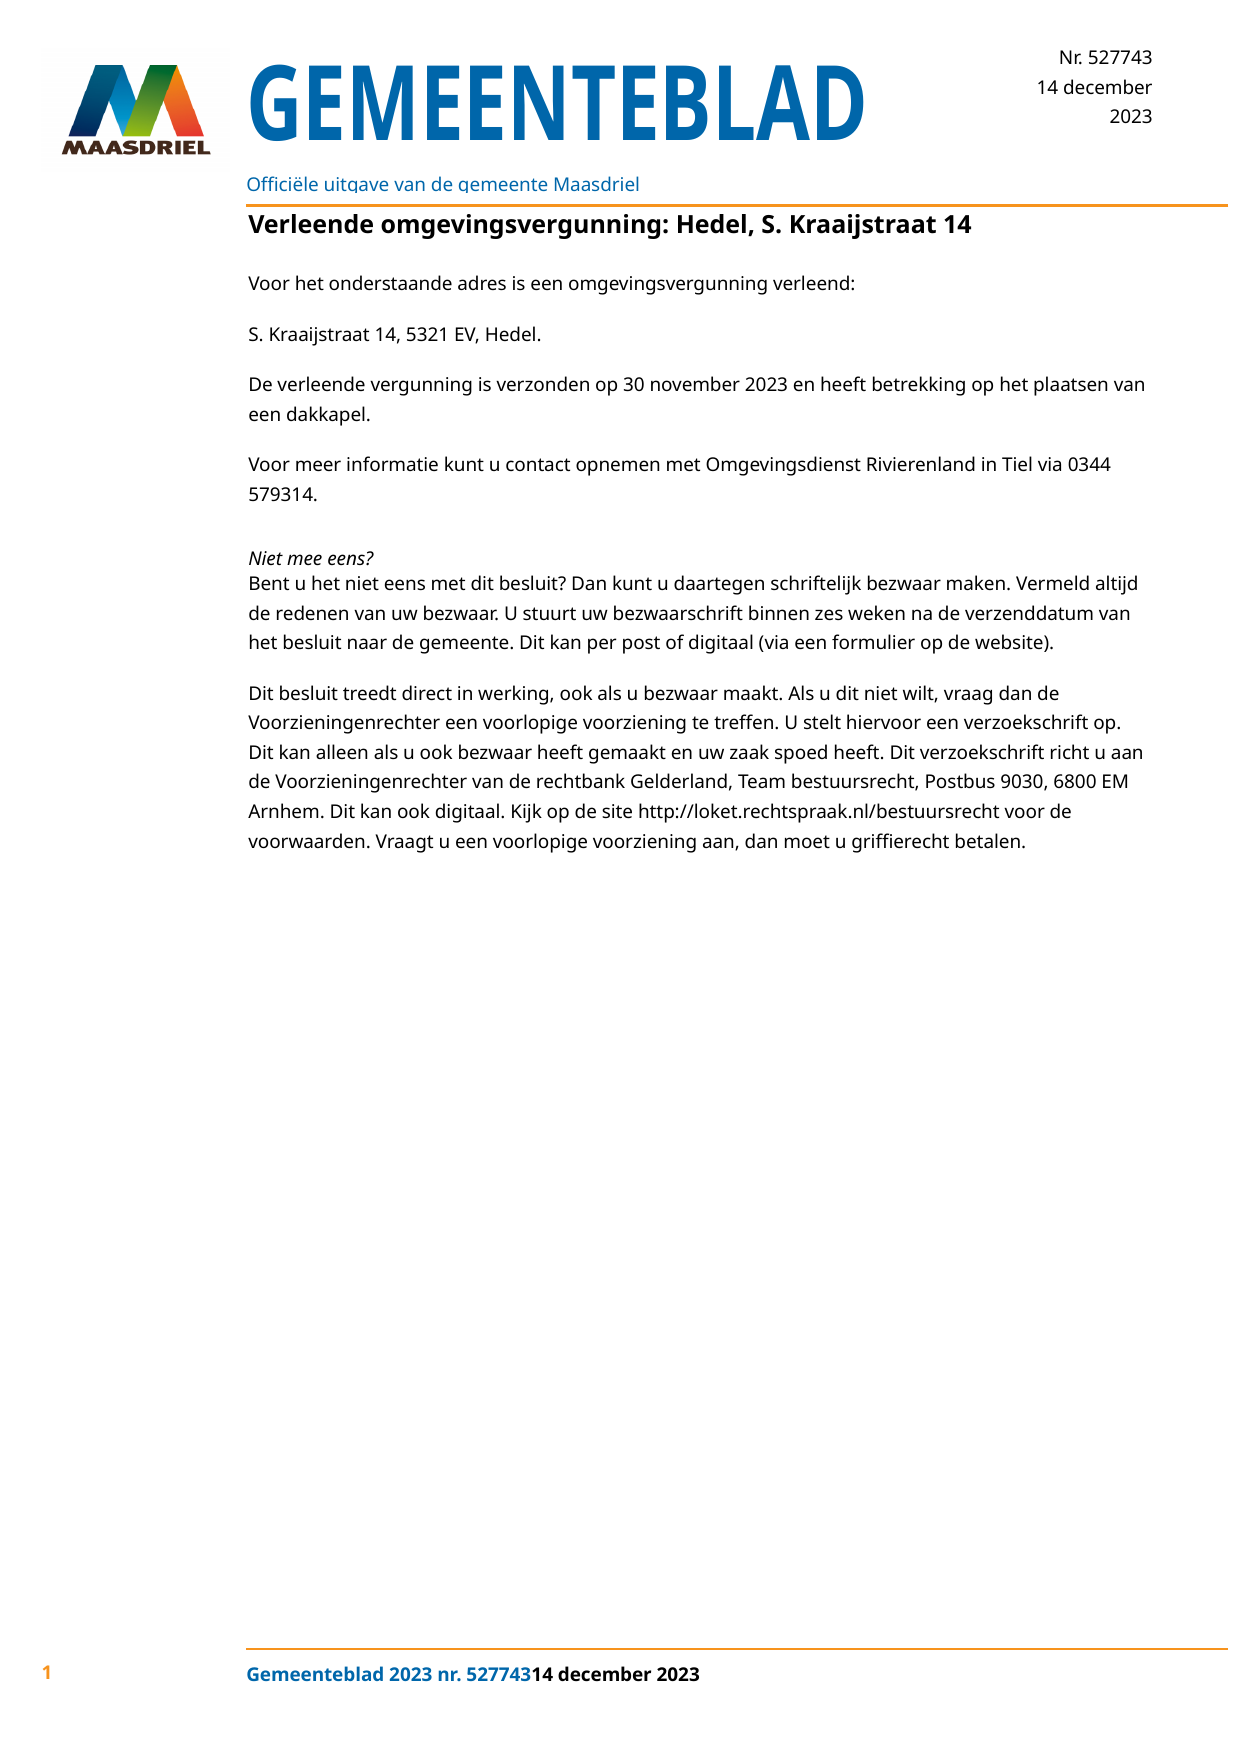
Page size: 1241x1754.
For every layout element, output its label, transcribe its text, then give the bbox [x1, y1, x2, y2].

text Verleende omgevingsvergunning: Hedel, S. Kraaijstraat 14 [248, 207, 1152, 241]
text Bent u het niet eens met dit besluit? Dan kunt u daartegen schriftelijk bezwaar maken. Vermeld altijd de redenen van uw bezwaar. U stuurt uw bezwaarschrift binnen zes weken na de verzenddatum van het besluit naar de gemeente. Dit kan per post of digitaal (via een formulier op de website). [248, 570, 1152, 655]
text Voor meer informatie kunt u contact opnemen met Omgevingsdienst Rivierenland in Tiel via 0344 579314. [248, 451, 1152, 506]
picture [41, 47, 231, 172]
text Voor het onderstaande adres is een omgevingsvergunning verleend: [248, 270, 1152, 296]
text Dit besluit treedt direct in werking, ook als u bezwaar maakt. Als u dit niet wilt, vraag dan de Voorzieningenrechter een voorlopige voorziening te treffen. U stelt hiervoor een verzoekschrift op. Dit kan alleen als u ook bezwaar heeft gemaakt en uw zaak spoed heeft. Dit verzoekschrift richt u aan de Voorzieningenrechter van de rechtbank Gelderland, Team bestuursrecht, Postbus 9030, 6800 EM Arnhem. Dit kan ook digitaal. Kijk op de site http://loket.rechtspraak.nl/bestuursrecht voor de voorwaarden. Vraagt u een voorlopige voorziening aan, dan moet u griffierecht betalen. [248, 680, 1152, 854]
text Niet mee eens? [248, 545, 1152, 570]
text De verleende vergunning is verzonden op 30 november 2023 en heeft betrekking op het plaatsen van een dakkapel. [248, 371, 1152, 426]
text S. Kraaijstraat 14, 5321 EV, Hedel. [248, 321, 1152, 346]
